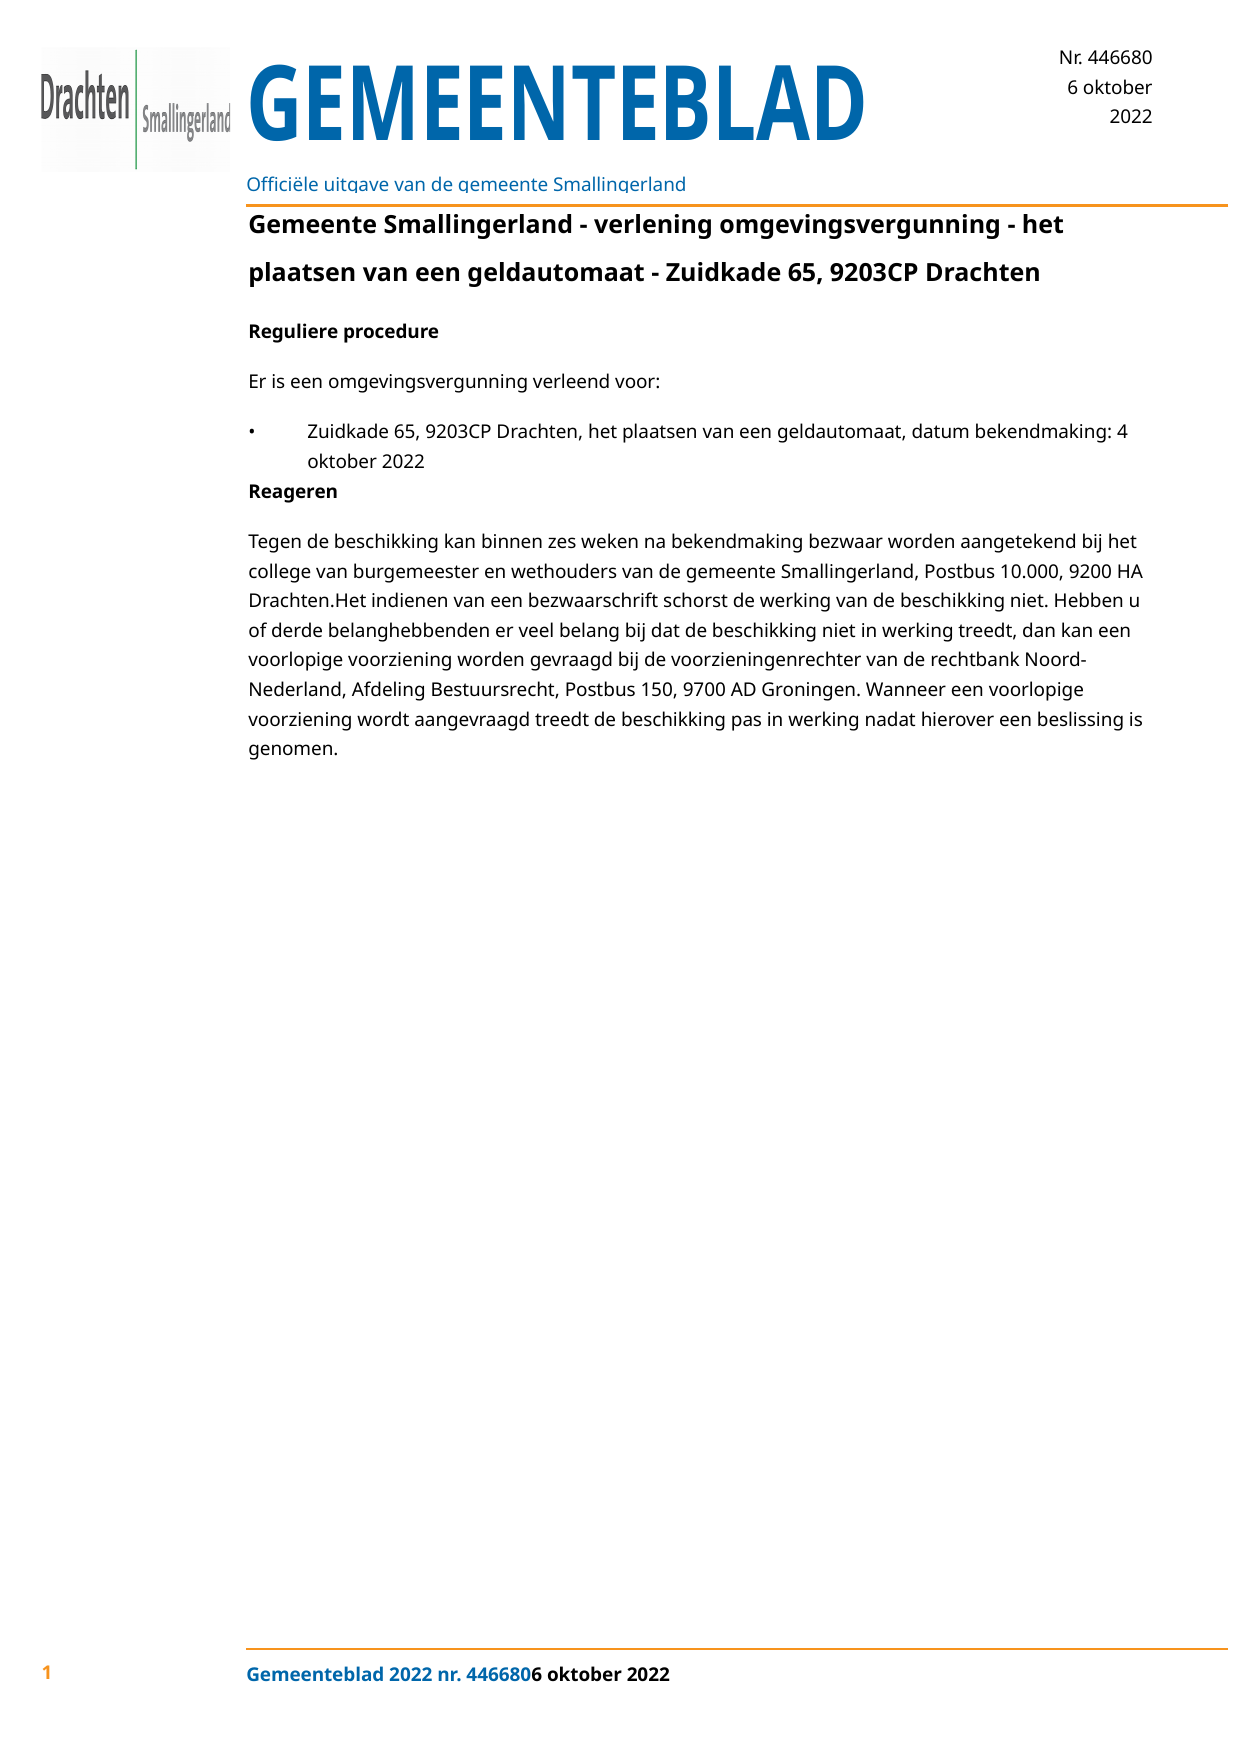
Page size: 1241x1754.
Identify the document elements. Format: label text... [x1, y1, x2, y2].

list Zuidkade 65, 9203CP Drachten, het plaatsen van een geldautomaat, datum bekendmaking: 4 oktober 2022 [248, 419, 1152, 474]
picture [41, 47, 231, 172]
text Tegen de beschikking kan binnen zes weken na bekendmaking bezwaar worden aangetekend bij het college van burgemeester en wethouders van de gemeente Smallingerland, Postbus 10.000, 9200 HA Drachten.Het indienen van een bezwaarschrift schorst de werking van de beschikking niet. Hebben u of derde belanghebbenden er veel belang bij dat de beschikking niet in werking treedt, dan kan een voorlopige voorziening worden gevraagd bij de voorzieningenrechter van de rechtbank Noord-Nederland, Afdeling Bestuursrecht, Postbus 150, 9700 AD Groningen. Wanneer een voorlopige voorziening wordt aangevraagd treedt de beschikking pas in werking nadat hierover een beslissing is genomen. [248, 528, 1152, 761]
text Reguliere procedure [248, 318, 1152, 344]
text Gemeente Smallingerland - verlening omgevingsvergunning - het plaatsen van een geldautomaat - Zuidkade 65, 9203CP Drachten [248, 207, 1152, 288]
text Reageren [248, 478, 1152, 504]
text Er is een omgevingsvergunning verleend voor: [248, 368, 1152, 394]
